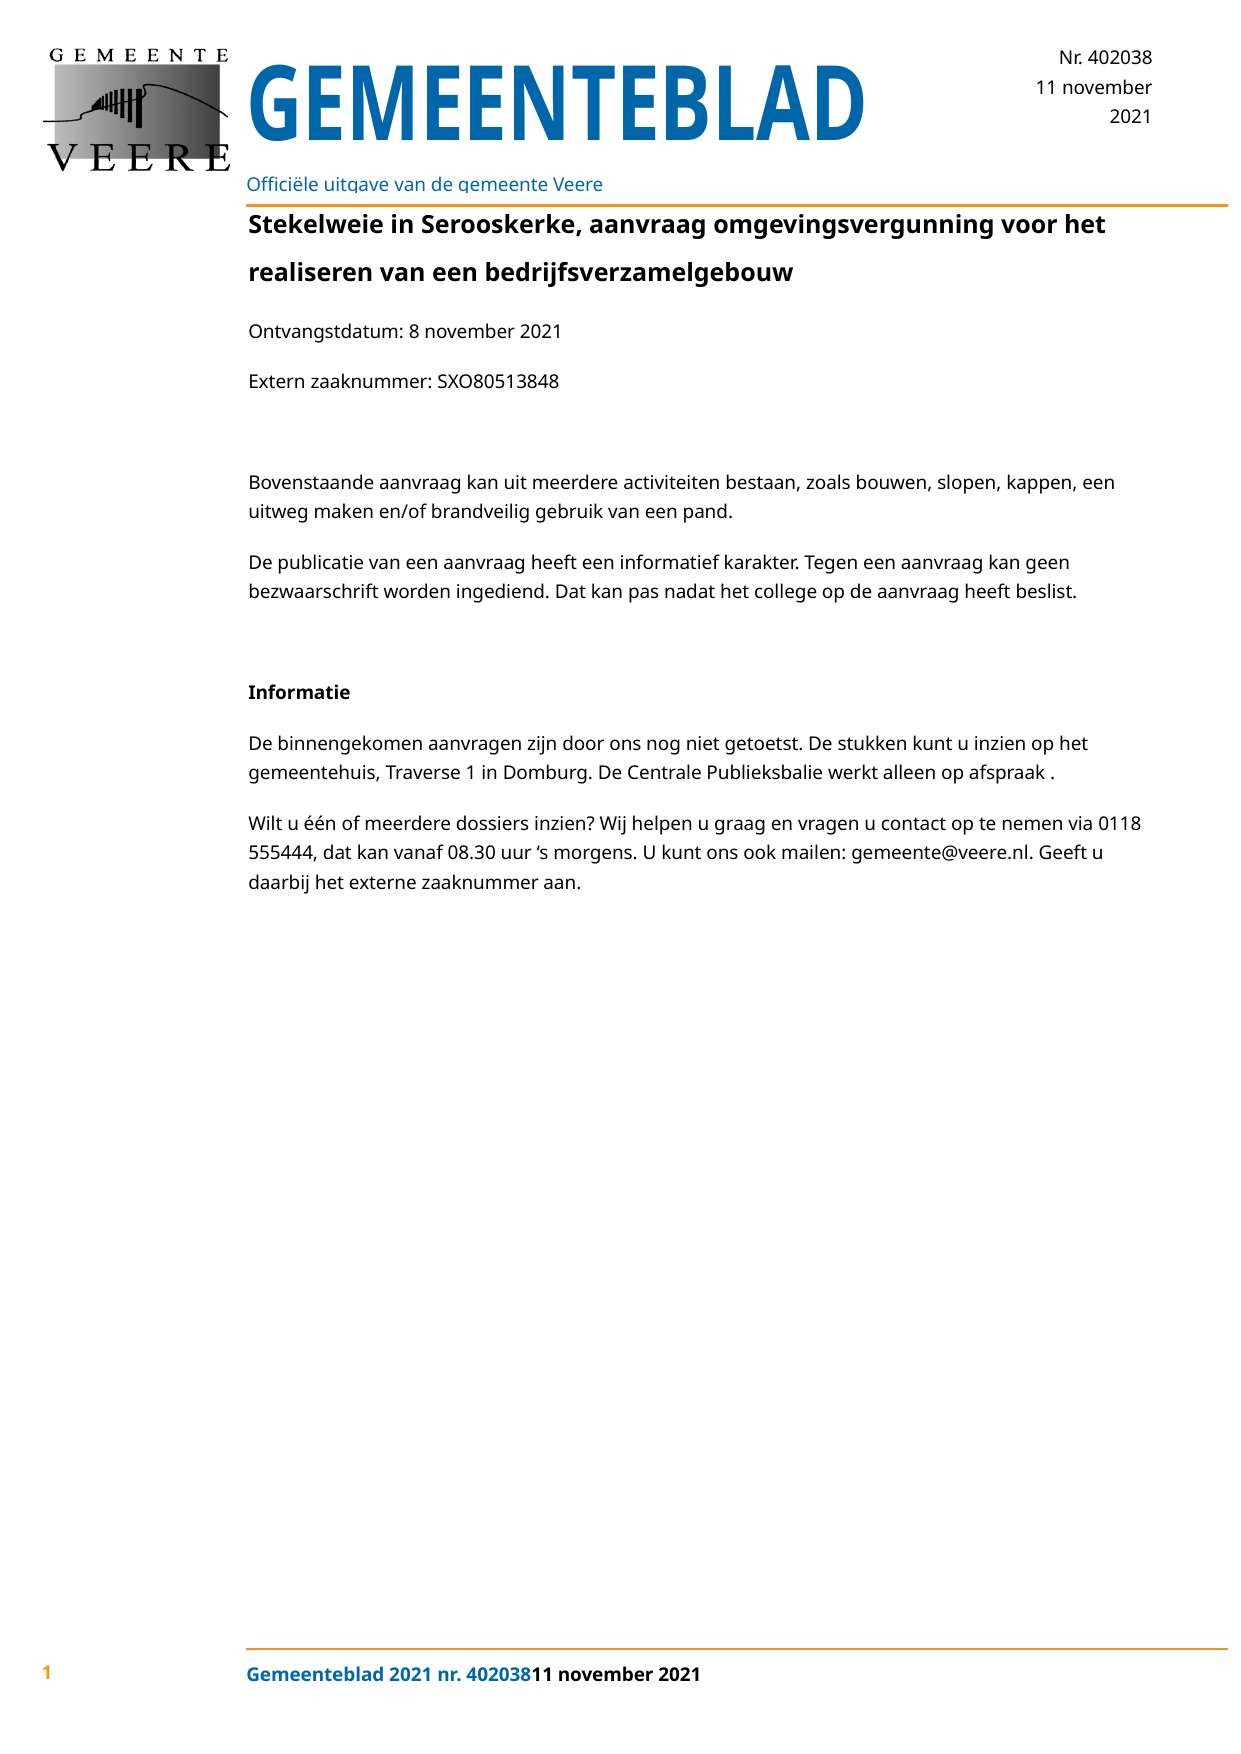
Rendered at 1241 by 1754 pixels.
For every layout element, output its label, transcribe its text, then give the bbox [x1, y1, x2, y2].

text Informatie [248, 679, 1152, 705]
text Stekelweie in Serooskerke, aanvraag omgevingsvergunning voor het realiseren van een bedrijfsverzamelgebouw [248, 207, 1152, 288]
text Extern zaaknummer: SXO80513848 [248, 368, 1152, 394]
text Wilt u één of meerdere dossiers inzien? Wij helpen u graag en vragen u contact op te nemen via 0118 555444, dat kan vanaf 08.30 uur ‘s morgens. U kunt ons ook mailen: gemeente@veere.nl. Geeft u daarbij het externe zaaknummer aan. [248, 810, 1152, 895]
text Ontvangstdatum: 8 november 2021 [248, 318, 1152, 344]
text Bovenstaande aanvraag kan uit meerdere activiteiten bestaan, zoals bouwen, slopen, kappen, een uitweg maken en/of brandveilig gebruik van een pand. [248, 469, 1152, 524]
picture [41, 47, 231, 172]
text De binnengekomen aanvragen zijn door ons nog niet getoetst. De stukken kunt u inzien op het gemeentehuis, Traverse 1 in Domburg. De Centrale Publieksbalie werkt alleen op afspraak . [248, 730, 1152, 785]
text De publicatie van een aanvraag heeft een informatief karakter. Tegen een aanvraag kan geen bezwaarschrift worden ingediend. Dat kan pas nadat het college op de aanvraag heeft beslist. [248, 549, 1152, 604]
